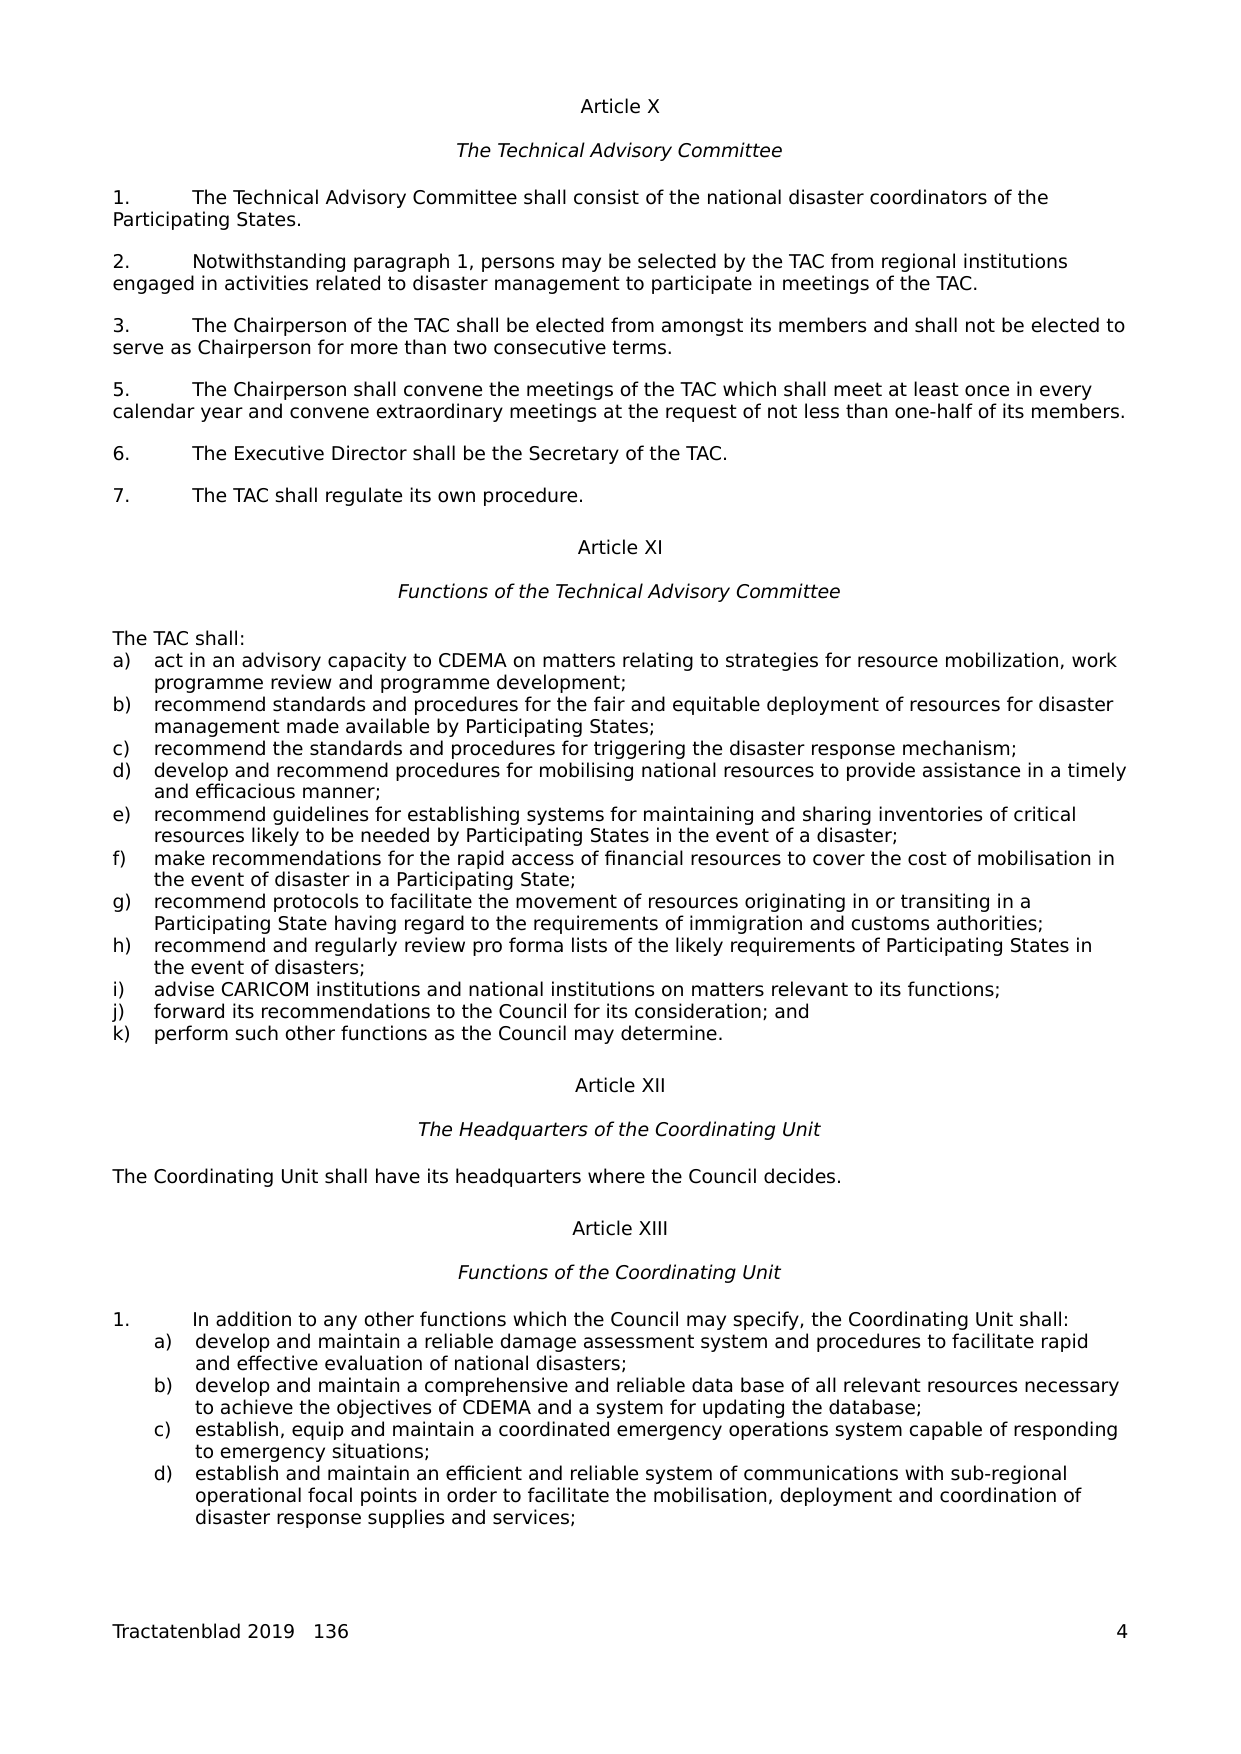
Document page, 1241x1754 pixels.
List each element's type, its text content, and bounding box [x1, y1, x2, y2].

text j) forward its recommendations to the Council for its consideration; and [112, 1001, 1128, 1023]
text d) develop and recommend procedures for mobilising national resources to provide assistance in a timely and efficacious manner; [112, 759, 1128, 803]
subtitle Article XI Functions of the Technical Advisory Committee [112, 537, 1128, 603]
text 6. The Executive Director shall be the Secretary of the TAC. [112, 443, 1128, 465]
text i) advise CARICOM institutions and national institutions on matters relevant to its functions; [112, 979, 1128, 1001]
text 7. The TAC shall regulate its own procedure. [112, 485, 1128, 507]
text g) recommend protocols to facilitate the movement of resources originating in or transiting in a Participating State having regard to the requirements of immigration and customs authorities; [112, 891, 1128, 935]
subtitle Article XII The Headquarters of the Coordinating Unit [112, 1075, 1128, 1141]
text k) perform such other functions as the Council may determine. [112, 1023, 1128, 1045]
text b) develop and maintain a comprehensive and reliable data base of all relevant resources necessary to achieve the objectives of CDEMA and a system for updating the database; [153, 1375, 1128, 1419]
subtitle Article X The Technical Advisory Committee [112, 96, 1128, 162]
text a) develop and maintain a reliable damage assessment system and procedures to facilitate rapid and effective evaluation of national disasters; [153, 1331, 1128, 1375]
text 1. In addition to any other functions which the Council may specify, the Coordinating Unit shall: [112, 1309, 1128, 1331]
text b) recommend standards and procedures for the fair and equitable deployment of resources for disaster management made available by Participating States; [112, 693, 1128, 737]
text 3. The Chairperson of the TAC shall be elected from amongst its members and shall not be elected to serve as Chairperson for more than two consecutive terms. [112, 315, 1128, 359]
text f) make recommendations for the rapid access of financial resources to cover the cost of mobilisation in the event of disaster in a Participating State; [112, 847, 1128, 891]
text d) establish and maintain an efficient and reliable system of communications with sub-regional operational focal points in order to facilitate the mobilisation, deployment and coordination of disaster response supplies and services; [153, 1463, 1128, 1529]
text h) recommend and regularly review pro forma lists of the likely requirements of Participating States in the event of disasters; [112, 935, 1128, 979]
text c) recommend the standards and procedures for triggering the disaster response mechanism; [112, 737, 1128, 759]
text a) act in an advisory capacity to CDEMA on matters relating to strategies for resource mobilization, work programme review and programme development; [112, 649, 1128, 693]
subtitle Article XIII Functions of the Coordinating Unit [112, 1218, 1128, 1284]
text The Coordinating Unit shall have its headquarters where the Council decides. [112, 1166, 1128, 1188]
text e) recommend guidelines for establishing systems for maintaining and sharing inventories of critical resources likely to be needed by Participating States in the event of a disaster; [112, 803, 1128, 847]
text c) establish, equip and maintain a coordinated emergency operations system capable of responding to emergency situations; [153, 1419, 1128, 1463]
text 5. The Chairperson shall convene the meetings of the TAC which shall meet at least once in every calendar year and convene extraordinary meetings at the request of not less than one-half of its members. [112, 379, 1128, 423]
text 1. The Technical Advisory Committee shall consist of the national disaster coordinators of the Participating States. [112, 187, 1128, 231]
text 2. Notwithstanding paragraph 1, persons may be selected by the TAC from regional institutions engaged in activities related to disaster management to participate in meetings of the TAC. [112, 251, 1128, 295]
text The TAC shall: [112, 628, 1128, 649]
